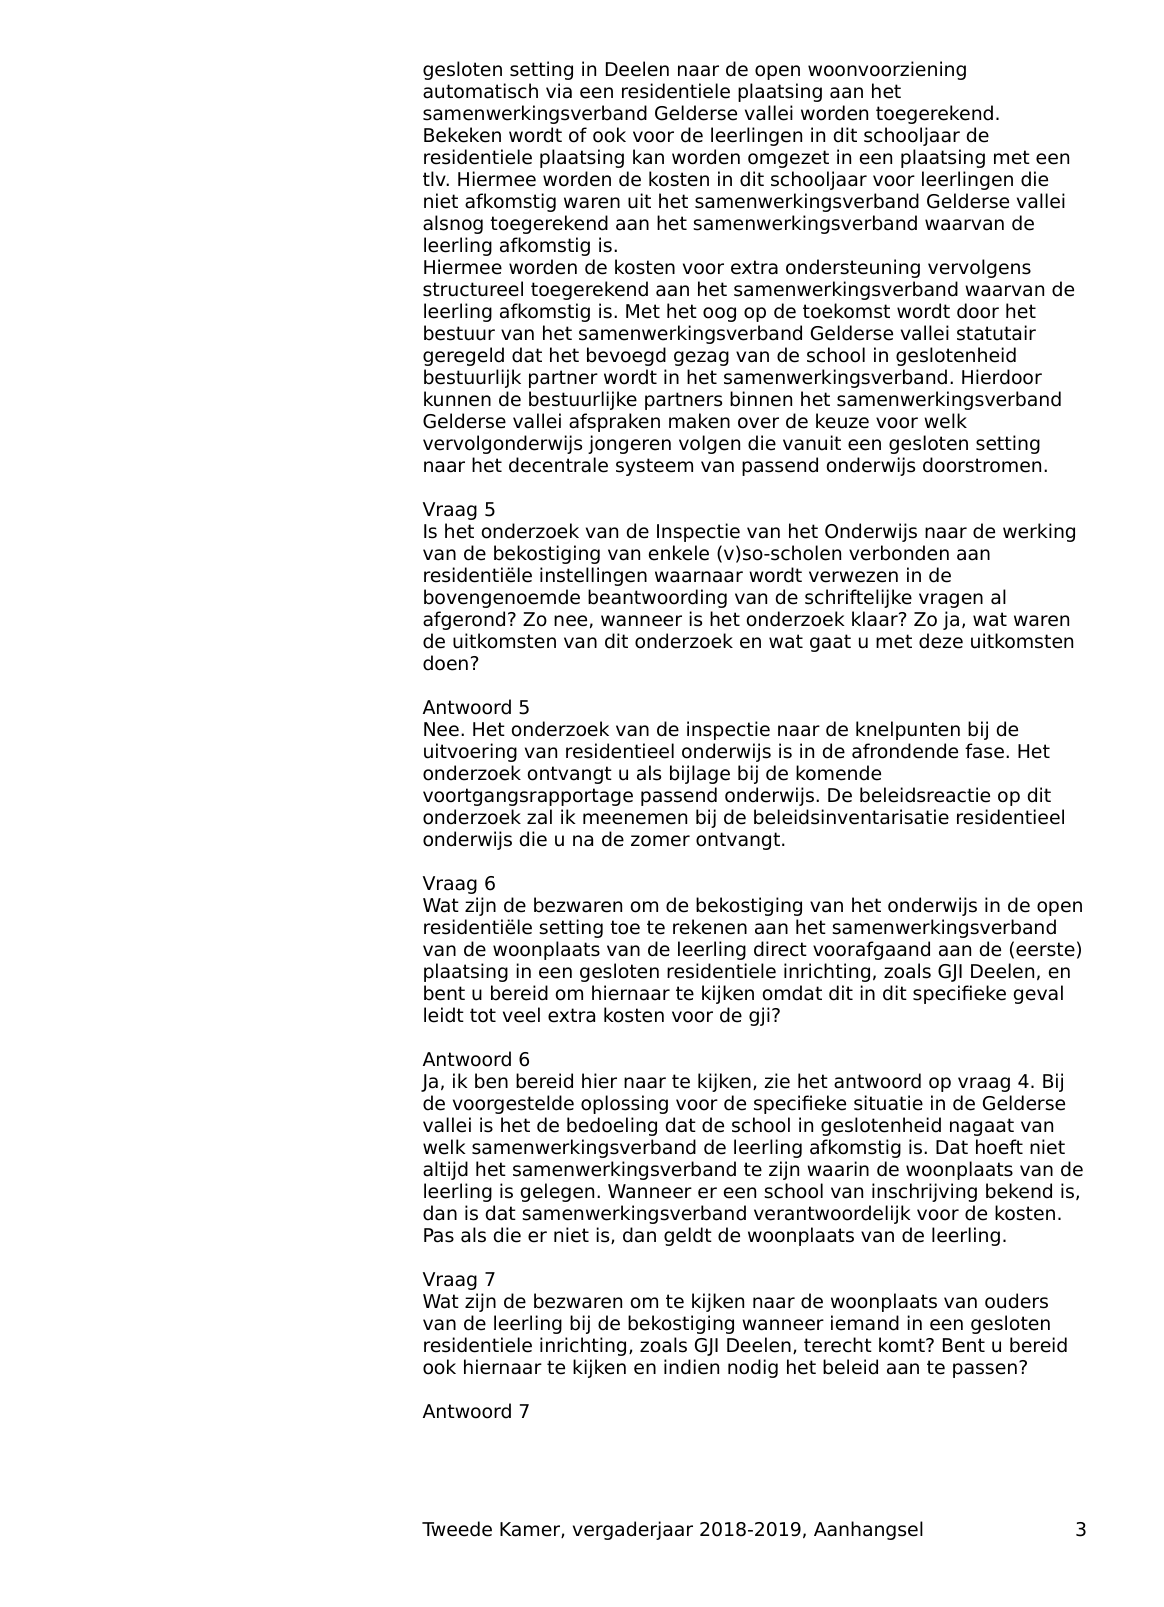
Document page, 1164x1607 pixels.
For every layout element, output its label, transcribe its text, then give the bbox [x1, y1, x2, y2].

text Antwoord 7 [422, 1401, 1087, 1423]
text Is het onderzoek van de Inspectie van het Onderwijs naar de werking van de bekostiging van enkele (v)so-scholen verbonden aan residentiële instellingen waarnaar wordt verwezen in de bovengenoemde beantwoording van de schriftelijke vragen al afgerond? Zo nee, wanneer is het onderzoek klaar? Zo ja, wat waren de uitkomsten van dit onderzoek en wat gaat u met deze uitkomsten doen? [422, 521, 1087, 675]
text Vraag 6 [422, 873, 1087, 895]
text Ja, ik ben bereid hier naar te kijken, zie het antwoord op vraag 4. Bij de voorgestelde oplossing voor de specifieke situatie in de Gelderse vallei is het de bedoeling dat de school in geslotenheid nagaat van welk samenwerkingsverband de leerling afkomstig is. Dat hoeft niet altijd het samenwerkingsverband te zijn waarin de woonplaats van de leerling is gelegen. Wanneer er een school van inschrijving bekend is, dan is dat samenwerkingsverband verantwoordelijk voor de kosten. Pas als die er niet is, dan geldt de woonplaats van de leerling. [422, 1071, 1087, 1247]
text Bekeken wordt of ook voor de leerlingen in dit schooljaar de residentiele plaatsing kan worden omgezet in een plaatsing met een tlv. Hiermee worden de kosten in dit schooljaar voor leerlingen die niet afkomstig waren uit het samenwerkingsverband Gelderse vallei alsnog toegerekend aan het samenwerkingsverband waarvan de leerling afkomstig is. [422, 125, 1087, 257]
text Antwoord 5 [422, 697, 1087, 719]
text Wat zijn de bezwaren om te kijken naar de woonplaats van ouders van de leerling bij de bekostiging wanneer iemand in een gesloten residentiele inrichting, zoals GJI Deelen, terecht komt? Bent u bereid ook hiernaar te kijken en indien nodig het beleid aan te passen? [422, 1291, 1087, 1379]
text Vraag 5 [422, 499, 1087, 521]
text Vraag 7 [422, 1269, 1087, 1291]
text Nee. Het onderzoek van de inspectie naar de knelpunten bij de uitvoering van residentieel onderwijs is in de afrondende fase. Het onderzoek ontvangt u als bijlage bij de komende voortgangsrapportage passend onderwijs. De beleidsreactie op dit onderzoek zal ik meenemen bij de beleidsinventarisatie residentieel onderwijs die u na de zomer ontvangt. [422, 719, 1087, 851]
text gesloten setting in Deelen naar de open woonvoorziening automatisch via een residentiele plaatsing aan het samenwerkingsverband Gelderse vallei worden toegerekend. [422, 59, 1087, 125]
text Hiermee worden de kosten voor extra ondersteuning vervolgens structureel toegerekend aan het samenwerkingsverband waarvan de leerling afkomstig is. Met het oog op de toekomst wordt door het bestuur van het samenwerkingsverband Gelderse vallei statutair geregeld dat het bevoegd gezag van de school in geslotenheid bestuurlijk partner wordt in het samenwerkingsverband. Hierdoor kunnen de bestuurlijke partners binnen het samenwerkingsverband Gelderse vallei afspraken maken over de keuze voor welk vervolgonderwijs jongeren volgen die vanuit een gesloten setting naar het decentrale systeem van passend onderwijs doorstromen. [422, 257, 1087, 477]
text Wat zijn de bezwaren om de bekostiging van het onderwijs in de open residentiële setting toe te rekenen aan het samenwerkingsverband van de woonplaats van de leerling direct voorafgaand aan de (eerste) plaatsing in een gesloten residentiele inrichting, zoals GJI Deelen, en bent u bereid om hiernaar te kijken omdat dit in dit specifieke geval leidt tot veel extra kosten voor de gji? [422, 895, 1087, 1027]
text Antwoord 6 [422, 1049, 1087, 1071]
